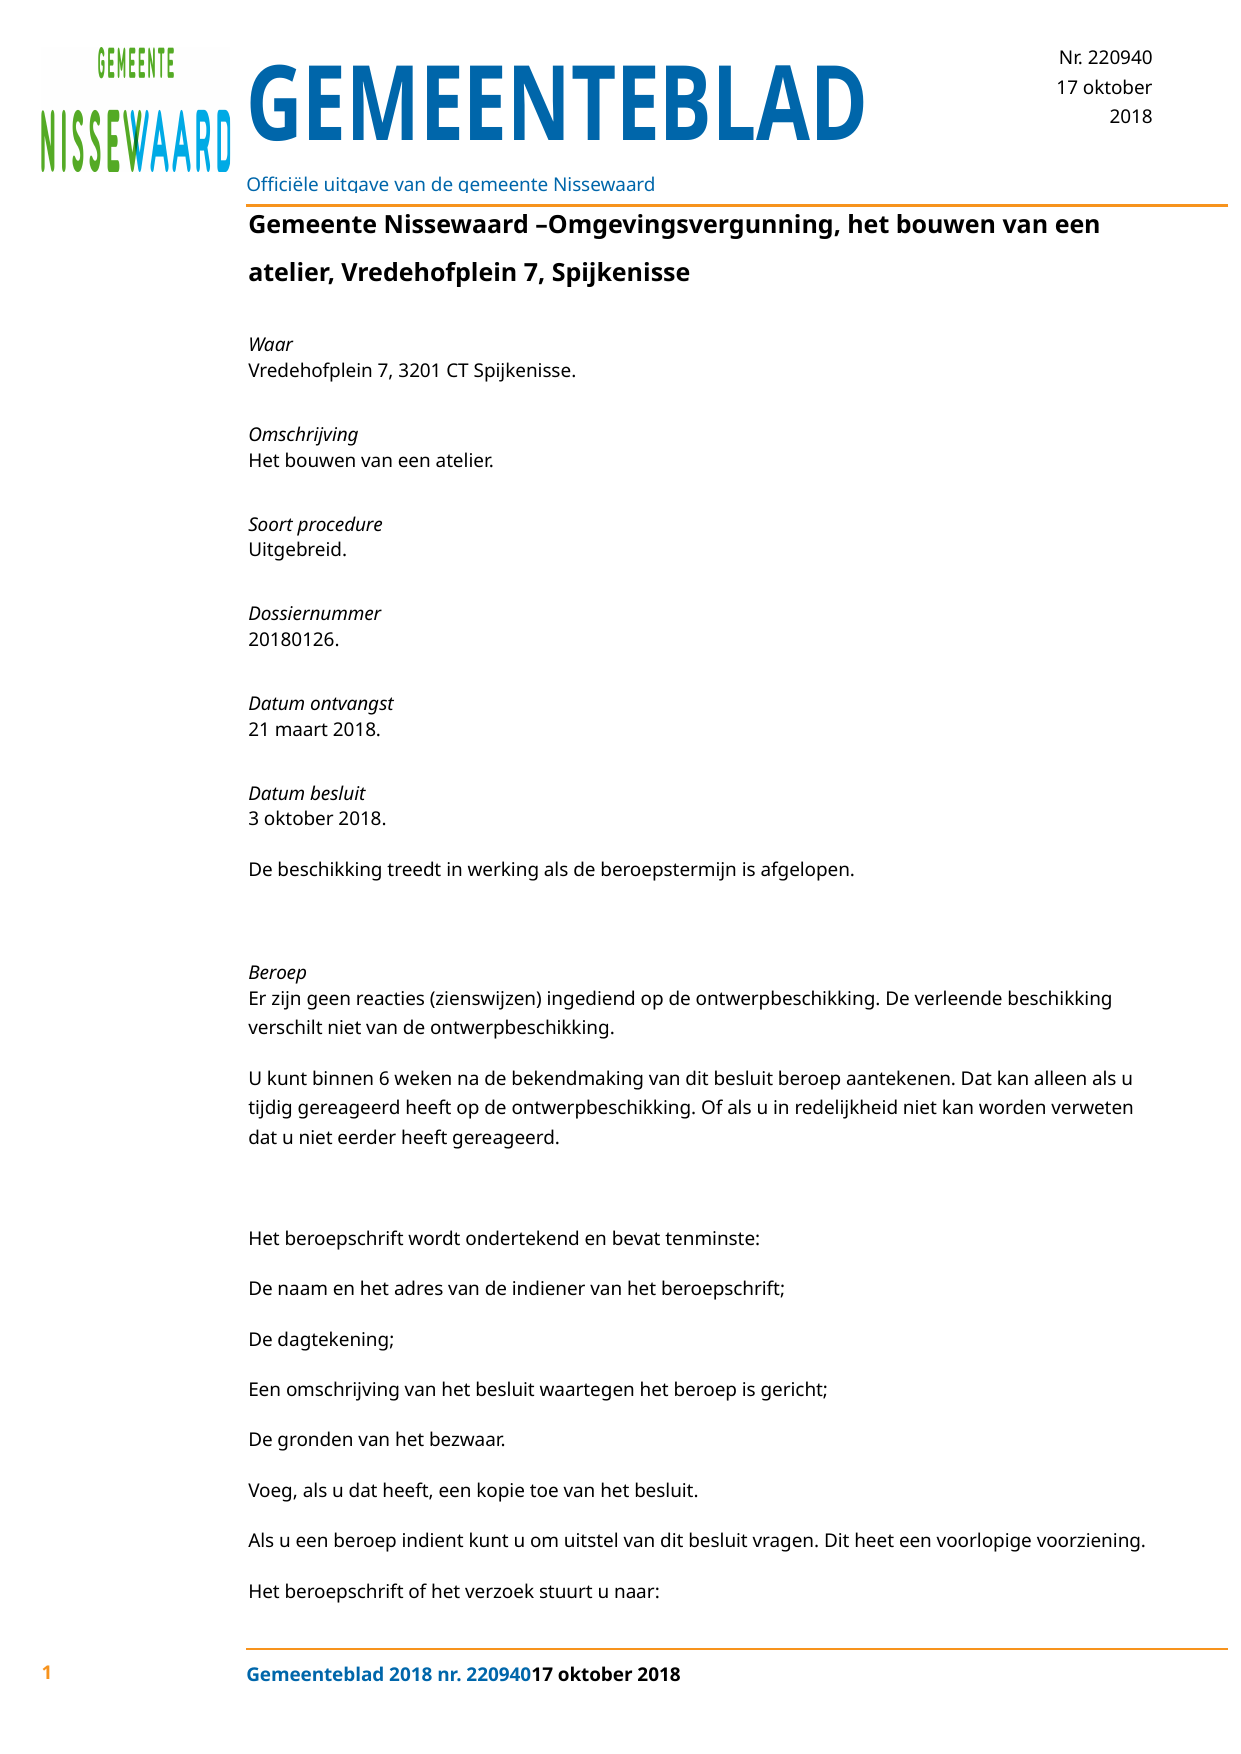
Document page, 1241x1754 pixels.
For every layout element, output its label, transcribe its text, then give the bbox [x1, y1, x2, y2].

text De beschikking treedt in werking als de beroepstermijn is afgelopen. [248, 856, 1152, 882]
text De gronden van het bezwaar. [248, 1427, 1152, 1452]
text Datum ontvangst [248, 690, 1152, 716]
text Een omschrijving van het besluit waartegen het beroep is gericht; [248, 1376, 1152, 1402]
text Uitgebreid. [248, 537, 1152, 562]
text Vredehofplein 7, 3201 CT Spijkenisse. [248, 357, 1152, 383]
text Het beroepschrift wordt ondertekend en bevat tenminste: [248, 1225, 1152, 1251]
text 20180126. [248, 626, 1152, 652]
text Gemeente Nissewaard –Omgevingsvergunning, het bouwen van een atelier, Vredehofplein 7, Spijkenisse [248, 207, 1152, 288]
text Waar [248, 331, 1152, 357]
text Omschrijving [248, 421, 1152, 447]
picture [200, 151, 206, 172]
text Dossiernummer [248, 601, 1152, 626]
picture [41, 47, 231, 172]
text Er zijn geen reacties (zienswijzen) ingediend op de ontwerpbeschikking. De verleende beschikking verschilt niet van de ontwerpbeschikking. [248, 985, 1152, 1040]
text U kunt binnen 6 weken na de bekendmaking van dit besluit beroep aantekenen. Dat kan alleen als u tijdig gereageerd heeft op de ontwerpbeschikking. Of als u in redelijkheid niet kan worden verweten dat u niet eerder heeft gereageerd. [248, 1065, 1152, 1150]
text Voeg, als u dat heeft, een kopie toe van het besluit. [248, 1477, 1152, 1503]
text Datum besluit [248, 780, 1152, 806]
text De dagtekening; [248, 1326, 1152, 1352]
text Het beroepschrift of het verzoek stuurt u naar: [248, 1578, 1152, 1604]
text 3 oktober 2018. [248, 806, 1152, 831]
text De naam en het adres van de indiener van het beroepschrift; [248, 1275, 1152, 1301]
text Soort procedure [248, 511, 1152, 537]
picture [222, 122, 227, 160]
text 21 maart 2018. [248, 716, 1152, 742]
picture [201, 122, 206, 138]
text Beroep [248, 959, 1152, 985]
picture [154, 157, 165, 172]
text Als u een beroep indient kunt u om uitstel van dit besluit vragen. Dit heet een voorlopige voorziening. [248, 1527, 1152, 1553]
text Het bouwen van een atelier. [248, 447, 1152, 473]
picture [176, 157, 187, 172]
